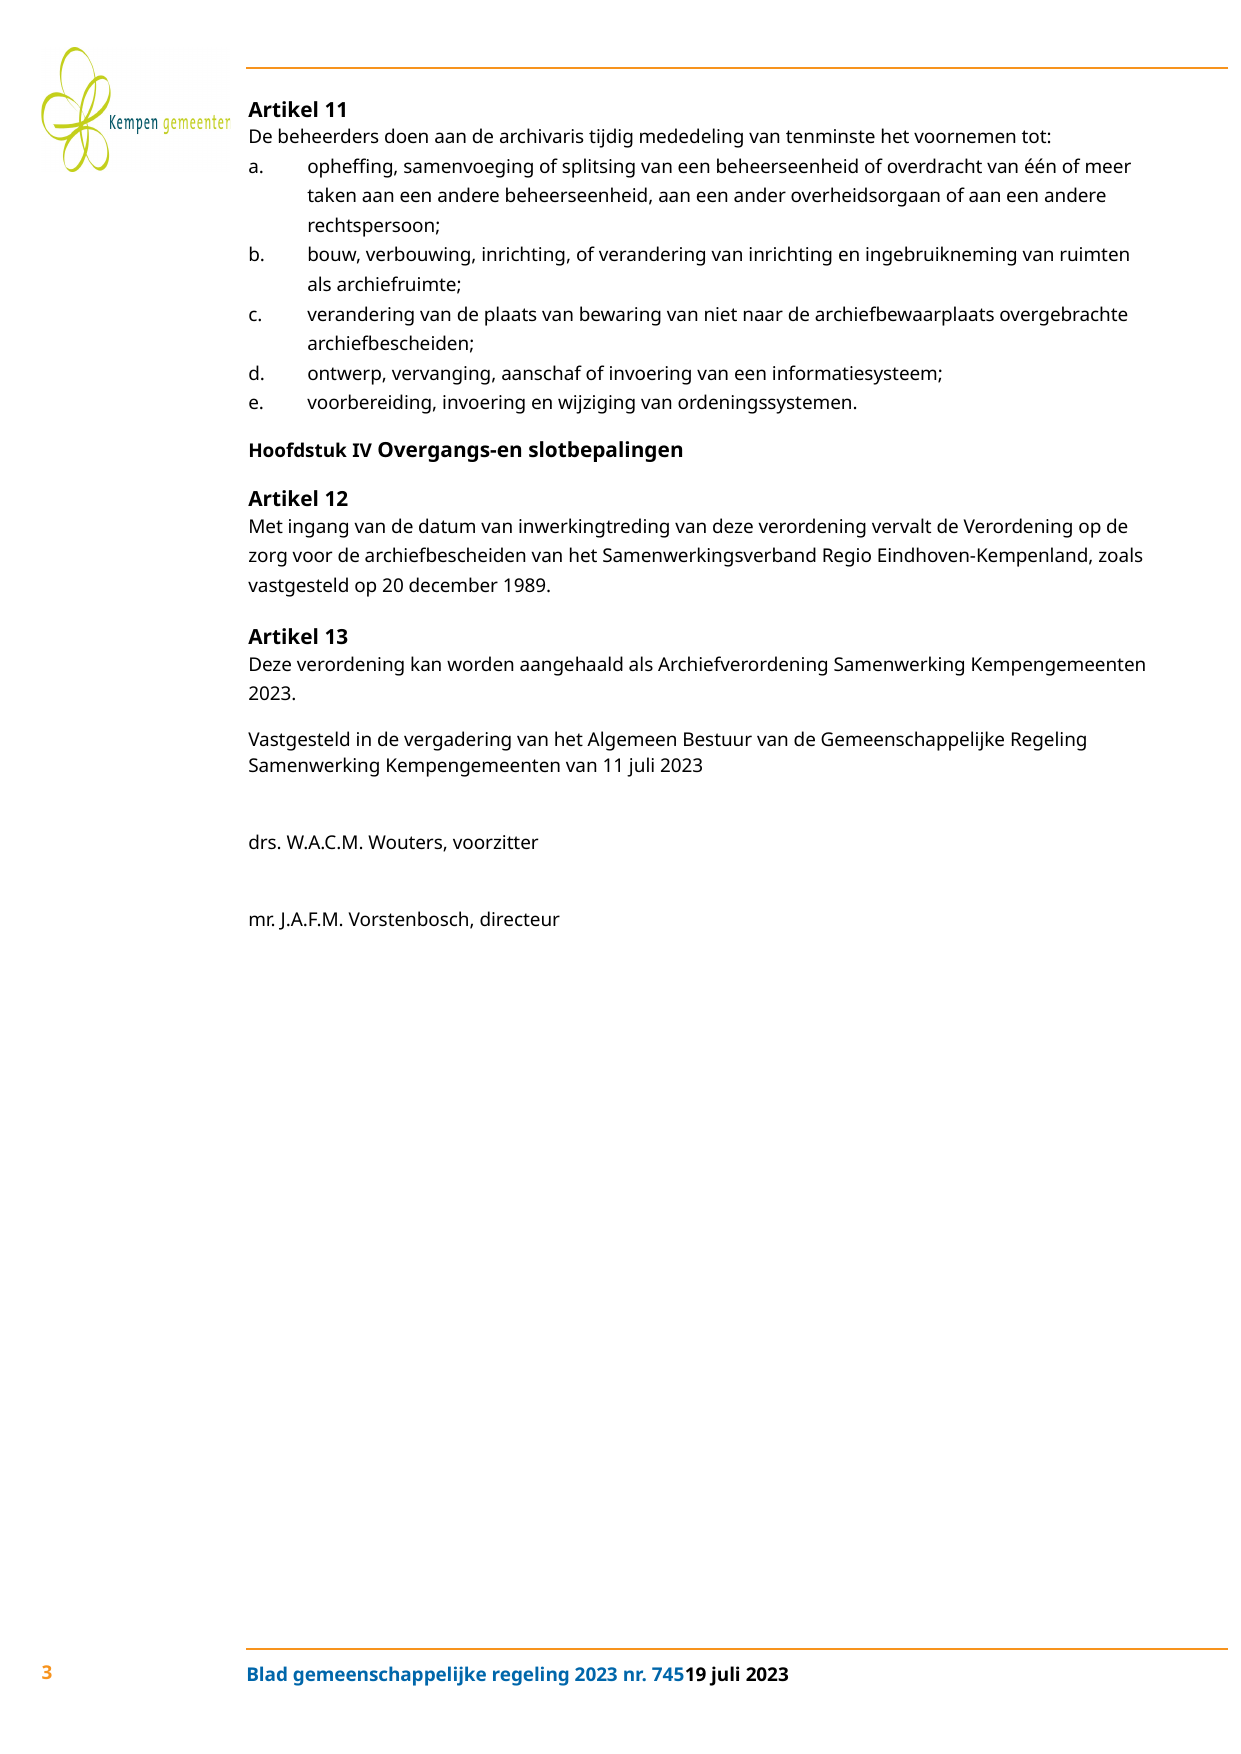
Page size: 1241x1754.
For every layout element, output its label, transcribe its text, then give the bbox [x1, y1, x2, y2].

list verandering van de plaats van bewaring van niet naar de archiefbewaarplaats overgebrachte archiefbescheiden; [248, 301, 1152, 356]
text drs. W.A.C.M. Wouters, voorzitter [248, 829, 1152, 855]
text Artikel 13 [248, 622, 1152, 651]
list bouw, verbouwing, inrichting, of verandering van inrichting en ingebruikneming van ruimten als archiefruimte; [248, 242, 1152, 297]
text Hoofdstuk IV Overgangs-en slotbepalingen [248, 435, 1152, 463]
text Artikel 11 [248, 95, 1152, 123]
text De beheerders doen aan de archivaris tijdig mededeling van tenminste het voornemen tot: [248, 123, 1152, 149]
text Met ingang van de datum van inwerkingtreding van deze verordening vervalt de Verordening op de zorg voor de archiefbescheiden van het Samenwerkingsverband Regio Eindhoven-Kempenland, zoals vastgesteld op 20 december 1989. [248, 513, 1152, 598]
text Vastgesteld in de vergadering van het Algemeen Bestuur van de Gemeenschappelijke Regeling Samenwerking Kempengemeenten van 11 juli 2023 [248, 726, 1152, 777]
list voorbereiding, invoering en wijziging van ordeningssystemen. [248, 389, 1152, 415]
list ontwerp, vervanging, aanschaf of invoering van een informatiesysteem; [248, 360, 1152, 386]
text mr. J.A.F.M. Vorstenbosch, directeur [248, 906, 1152, 932]
text Deze verordening kan worden aangehaald als Archiefverordening Samenwerking Kempengemeenten 2023. [248, 651, 1152, 706]
picture [41, 47, 231, 172]
list opheffing, samenvoeging of splitsing van een beheerseenheid of overdracht van één of meer taken aan een andere beheerseenheid, aan een ander overheidsorgaan of aan een andere rechtspersoon; [248, 153, 1152, 238]
text Artikel 12 [248, 484, 1152, 513]
